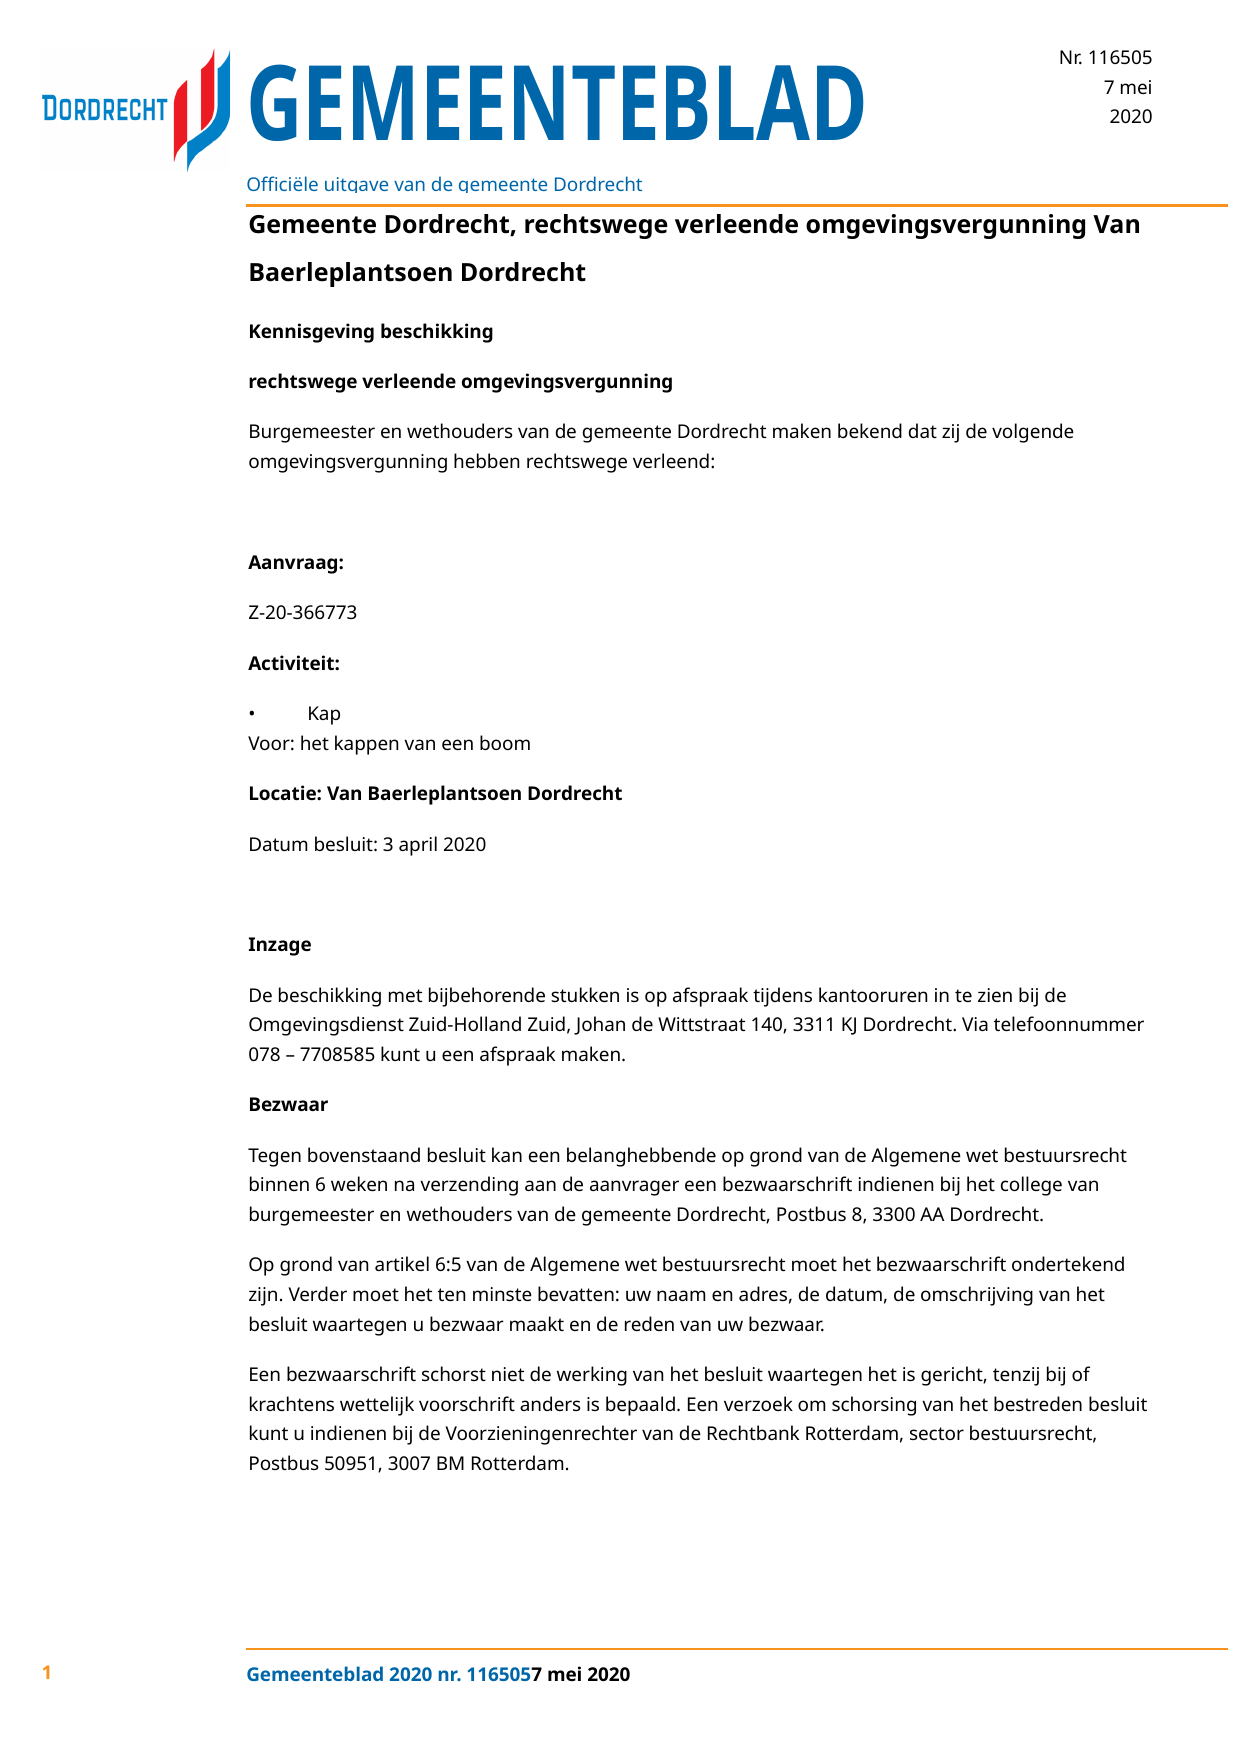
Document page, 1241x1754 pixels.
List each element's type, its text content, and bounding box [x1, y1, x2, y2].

picture [41, 47, 231, 172]
text Activiteit: [248, 650, 1152, 676]
text Kennisgeving beschikking [248, 318, 1152, 344]
text rechtswege verleende omgevingsvergunning [248, 368, 1152, 394]
text Burgemeester en wethouders van de gemeente Dordrecht maken bekend dat zij de volgende omgevingsvergunning hebben rechtswege verleend: [248, 419, 1152, 474]
list Kap [248, 700, 1152, 726]
text Inzage [248, 932, 1152, 957]
text Gemeente Dordrecht, rechtswege verleende omgevingsvergunning Van Baerleplantsoen Dordrecht [248, 207, 1152, 288]
text Een bezwaarschrift schorst niet de werking van het besluit waartegen het is gericht, tenzij bij of krachtens wettelijk voorschrift anders is bepaald. Een verzoek om schorsing van het bestreden besluit kunt u indienen bij de Voorzieningenrechter van de Rechtbank Rotterdam, sector bestuursrecht, Postbus 50951, 3007 BM Rotterdam. [248, 1361, 1152, 1476]
text De beschikking met bijbehorende stukken is op afspraak tijdens kantooruren in te zien bij de Omgevingsdienst Zuid-Holland Zuid, Johan de Wittstraat 140, 3311 KJ Dordrecht. Via telefoonnummer 078 – 7708585 kunt u een afspraak maken. [248, 982, 1152, 1067]
text Op grond van artikel 6:5 van de Algemene wet bestuursrecht moet het bezwaarschrift ondertekend zijn. Verder moet het ten minste bevatten: uw naam en adres, de datum, de omschrijving van het besluit waartegen u bezwaar maakt en de reden van uw bezwaar. [248, 1252, 1152, 1337]
text Tegen bovenstaand besluit kan een belanghebbende op grond van de Algemene wet bestuursrecht binnen 6 weken na verzending aan de aanvrager een bezwaarschrift indienen bij het college van burgemeester en wethouders van de gemeente Dordrecht, Postbus 8, 3300 AA Dordrecht. [248, 1142, 1152, 1227]
text Z-20-366773 [248, 599, 1152, 625]
text Locatie: Van Baerleplantsoen Dordrecht [248, 780, 1152, 806]
text Voor: het kappen van een boom [248, 730, 1152, 756]
text Datum besluit: 3 april 2020 [248, 831, 1152, 857]
text Aanvraag: [248, 549, 1152, 575]
text Bezwaar [248, 1092, 1152, 1117]
